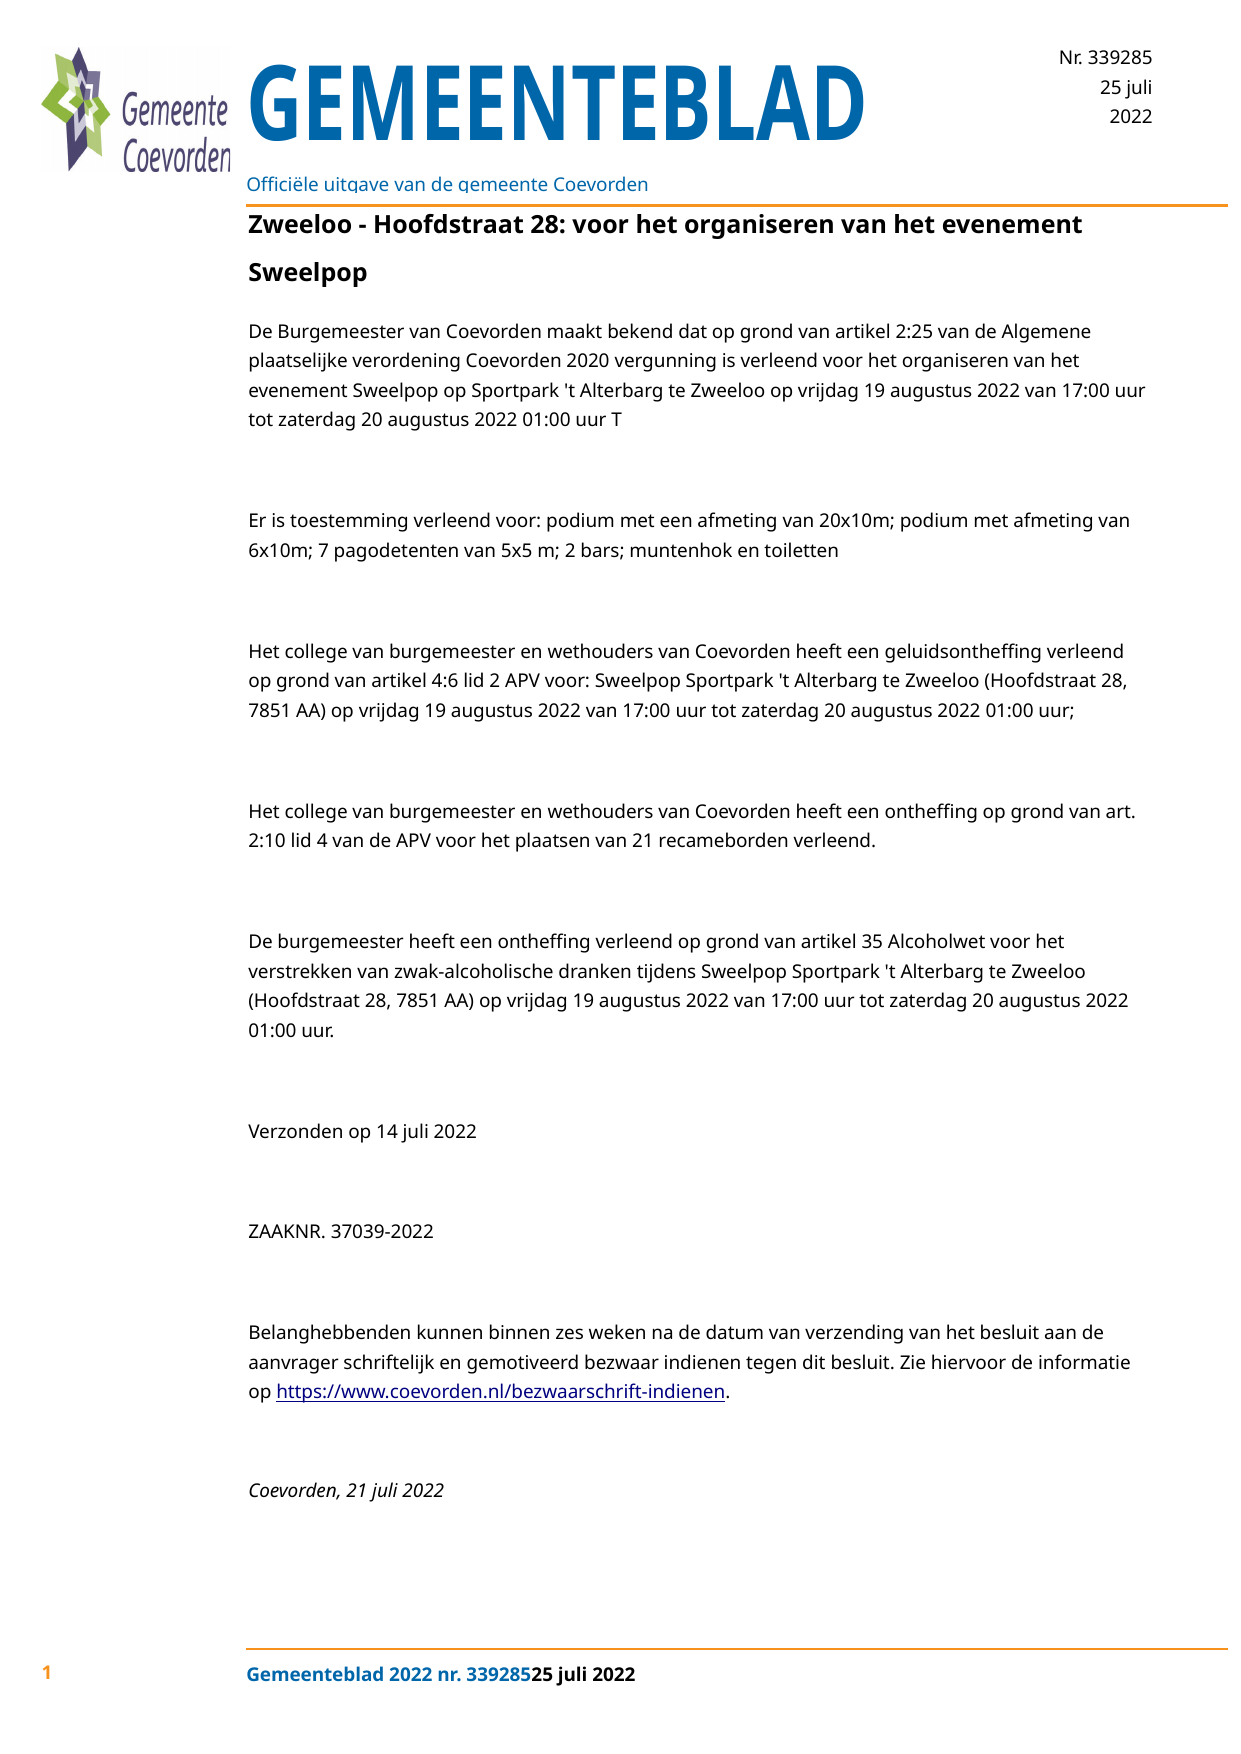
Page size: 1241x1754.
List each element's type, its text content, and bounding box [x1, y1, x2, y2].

text Zweeloo - Hoofdstraat 28: voor het organiseren van het evenement Sweelpop [248, 207, 1152, 288]
text ZAAKNR. 37039-2022 [248, 1219, 1152, 1244]
text Het college van burgemeester en wethouders van Coevorden heeft een ontheffing op grond van art. 2:10 lid 4 van de APV voor het plaatsen van 21 recameborden verleend. [248, 798, 1152, 853]
text Het college van burgemeester en wethouders van Coevorden heeft een geluidsontheffing verleend op grond van artikel 4:6 lid 2 APV voor: Sweelpop Sportpark 't Alterbarg te Zweeloo (Hoofdstraat 28, 7851 AA) op vrijdag 19 augustus 2022 van 17:00 uur tot zaterdag 20 augustus 2022 01:00 uur; [248, 638, 1152, 723]
text Coevorden, 21 juli 2022 [248, 1477, 1152, 1503]
picture [41, 47, 231, 172]
text De Burgemeester van Coevorden maakt bekend dat op grond van artikel 2:25 van de Algemene plaatselijke verordening Coevorden 2020 vergunning is verleend voor het organiseren van het evenement Sweelpop op Sportpark 't Alterbarg te Zweeloo op vrijdag 19 augustus 2022 van 17:00 uur tot zaterdag 20 augustus 2022 01:00 uur T [248, 318, 1152, 432]
text Verzonden op 14 juli 2022 [248, 1118, 1152, 1144]
text Er is toestemming verleend voor: podium met een afmeting van 20x10m; podium met afmeting van 6x10m; 7 pagodetenten van 5x5 m; 2 bars; muntenhok en toiletten [248, 507, 1152, 563]
text Belanghebbenden kunnen binnen zes weken na de datum van verzending van het besluit aan de aanvrager schriftelijk en gemotiveerd bezwaar indienen tegen dit besluit. Zie hiervoor de informatie op https://www.coevorden.nl/bezwaarschrift-indienen. [248, 1319, 1152, 1404]
text De burgemeester heeft een ontheffing verleend op grond van artikel 35 Alcoholwet voor het verstrekken van zwak-alcoholische dranken tijdens Sweelpop Sportpark 't Alterbarg te Zweeloo (Hoofdstraat 28, 7851 AA) op vrijdag 19 augustus 2022 van 17:00 uur tot zaterdag 20 augustus 2022 01:00 uur. [248, 928, 1152, 1043]
